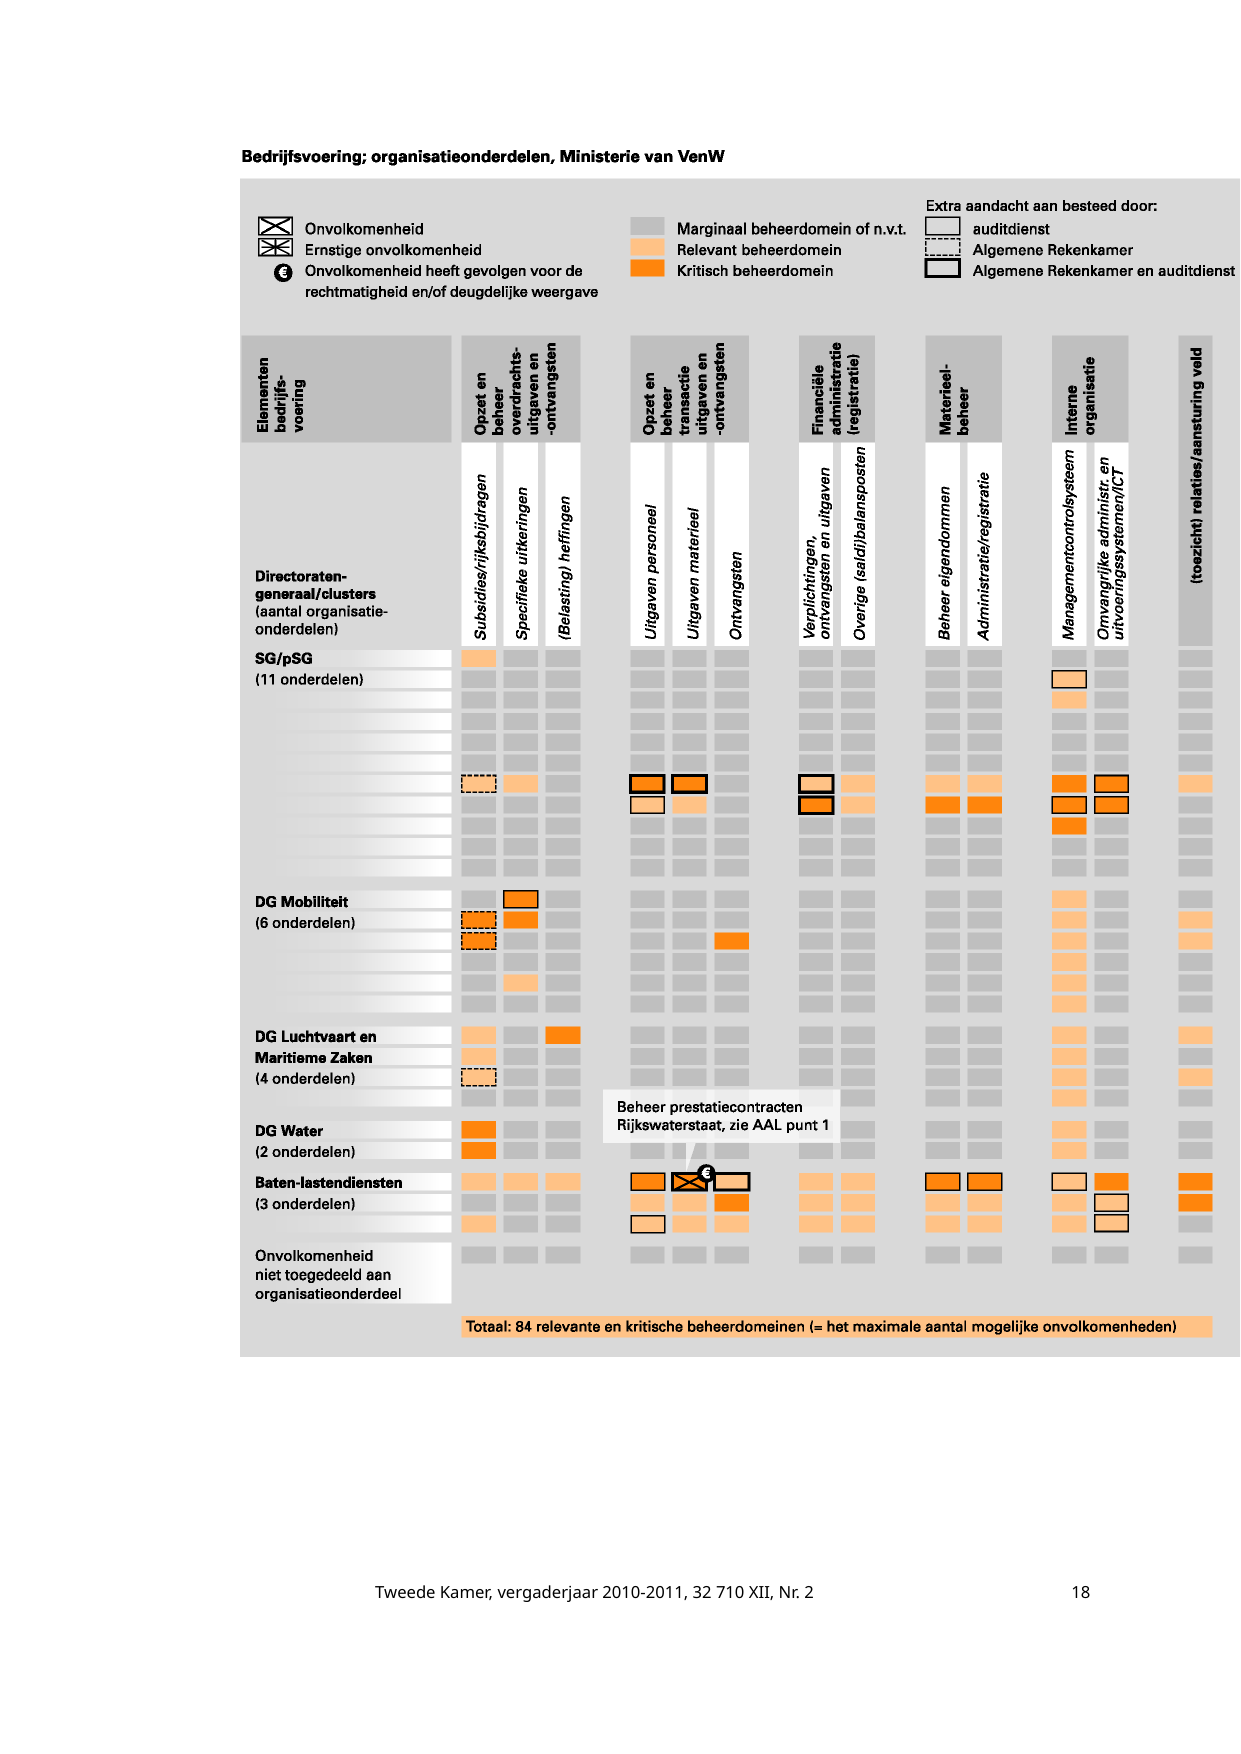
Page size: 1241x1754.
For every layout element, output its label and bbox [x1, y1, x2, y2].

picture [240, 150, 1241, 1357]
